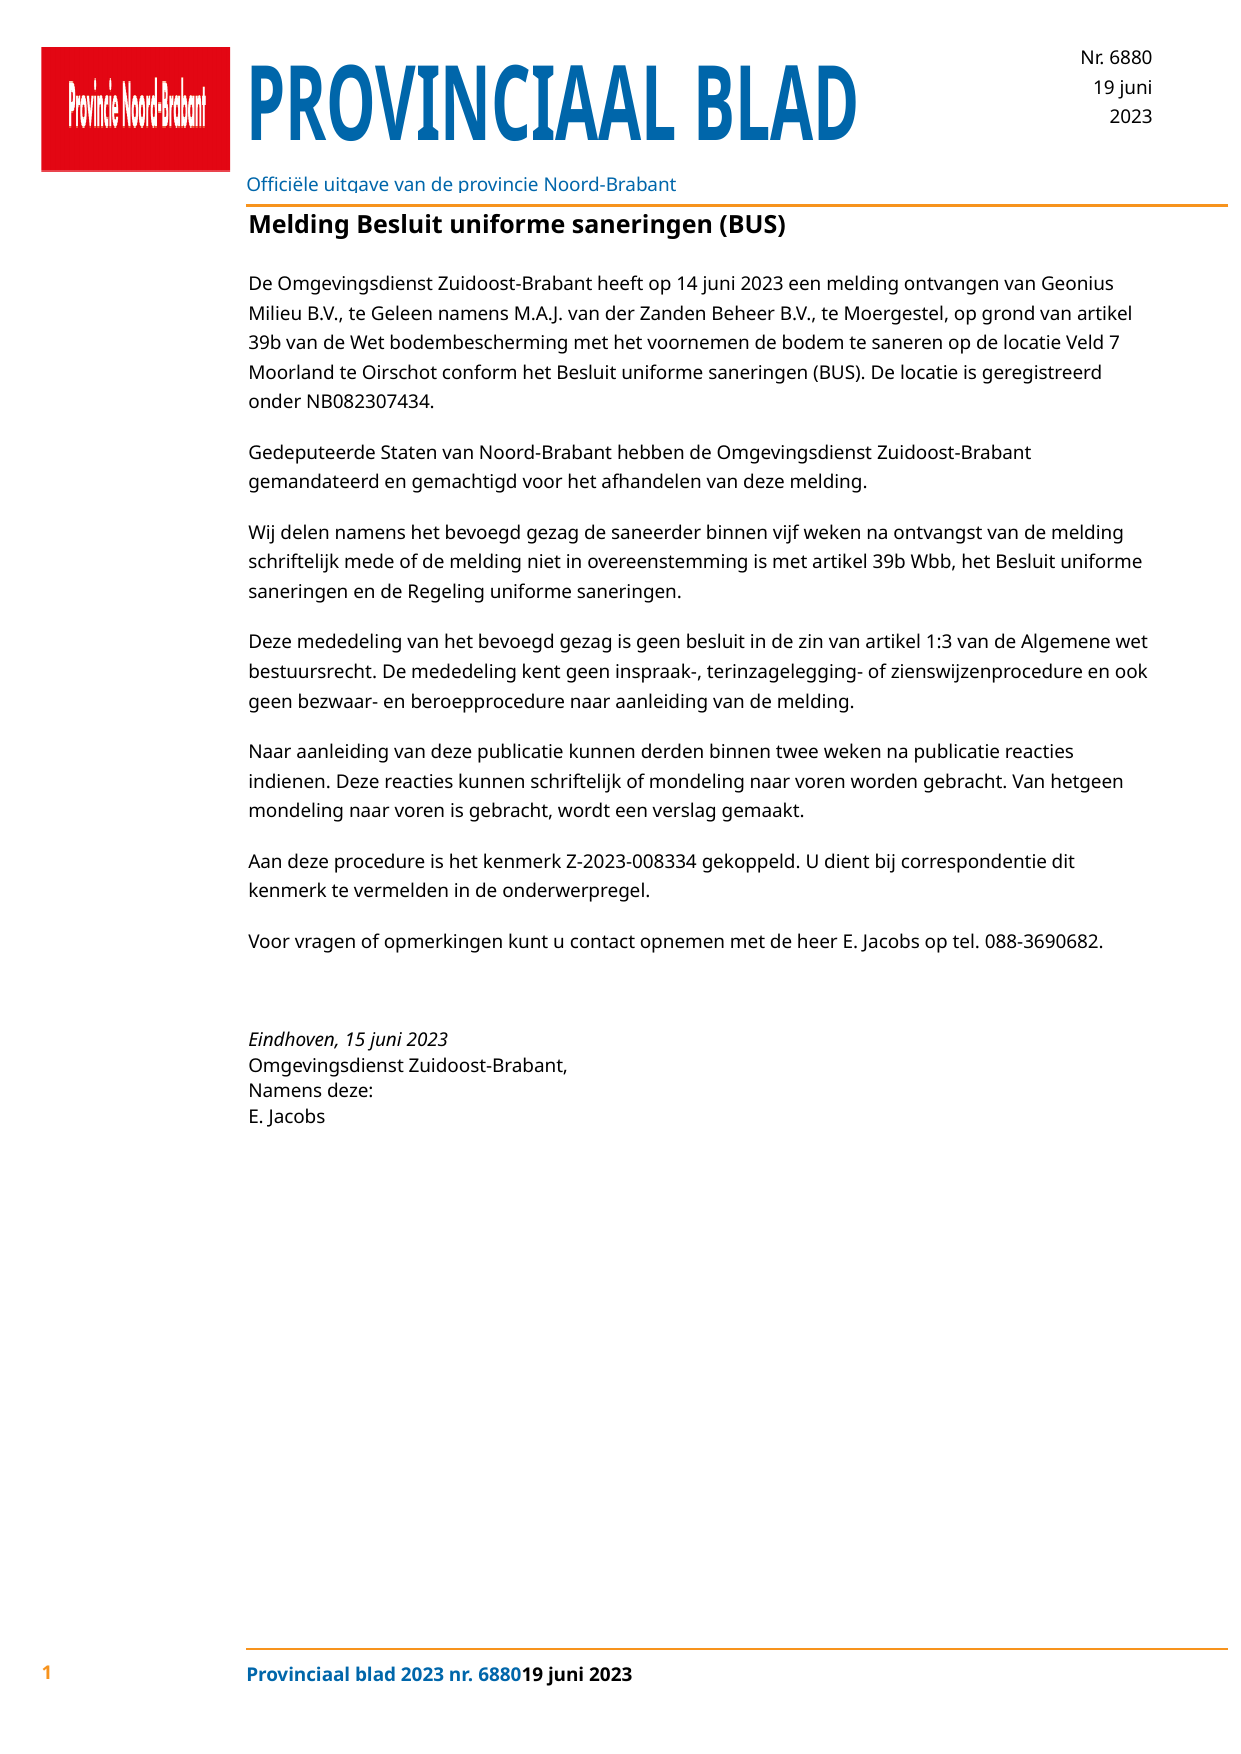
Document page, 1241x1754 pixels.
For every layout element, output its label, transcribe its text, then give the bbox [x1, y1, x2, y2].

text E. Jacobs [248, 1103, 1152, 1129]
text Melding Besluit uniforme saneringen (BUS) [248, 207, 1152, 241]
text Deze mededeling van het bevoegd gezag is geen besluit in de zin van artikel 1:3 van de Algemene wet bestuursrecht. De mededeling kent geen inspraak-, terinzagelegging- of zienswijzenprocedure en ook geen bezwaar- en beroepprocedure naar aanleiding van de melding. [248, 629, 1152, 713]
picture [41, 47, 231, 172]
text De Omgevingsdienst Zuidoost-Brabant heeft op 14 juni 2023 een melding ontvangen van Geonius Milieu B.V., te Geleen namens M.A.J. van der Zanden Beheer B.V., te Moergestel, op grond van artikel 39b van de Wet bodembescherming met het voornemen de bodem te saneren op de locatie Veld 7 Moorland te Oirschot conform het Besluit uniforme saneringen (BUS). De locatie is geregistreerd onder NB082307434. [248, 270, 1152, 414]
text Namens deze: [248, 1077, 1152, 1103]
text Naar aanleiding van deze publicatie kunnen derden binnen twee weken na publicatie reacties indienen. Deze reacties kunnen schriftelijk of mondeling naar voren worden gebracht. Van hetgeen mondeling naar voren is gebracht, wordt een verslag gemaakt. [248, 738, 1152, 823]
text Aan deze procedure is het kenmerk Z-2023-008334 gekoppeld. U dient bij correspondentie dit kenmerk te vermelden in de onderwerpregel. [248, 848, 1152, 903]
text Eindhoven, 15 juni 2023 [248, 1026, 1152, 1052]
text Omgevingsdienst Zuidoost-Brabant, [248, 1052, 1152, 1077]
text Wij delen namens het bevoegd gezag de saneerder binnen vijf weken na ontvangst van de melding schriftelijk mede of de melding niet in overeenstemming is met artikel 39b Wbb, het Besluit uniforme saneringen en de Regeling uniforme saneringen. [248, 519, 1152, 604]
text Voor vragen of opmerkingen kunt u contact opnemen met de heer E. Jacobs op tel. 088-3690682. [248, 928, 1152, 953]
text Gedeputeerde Staten van Noord-Brabant hebben de Omgevingsdienst Zuidoost-Brabant gemandateerd en gemachtigd voor het afhandelen van deze melding. [248, 439, 1152, 494]
